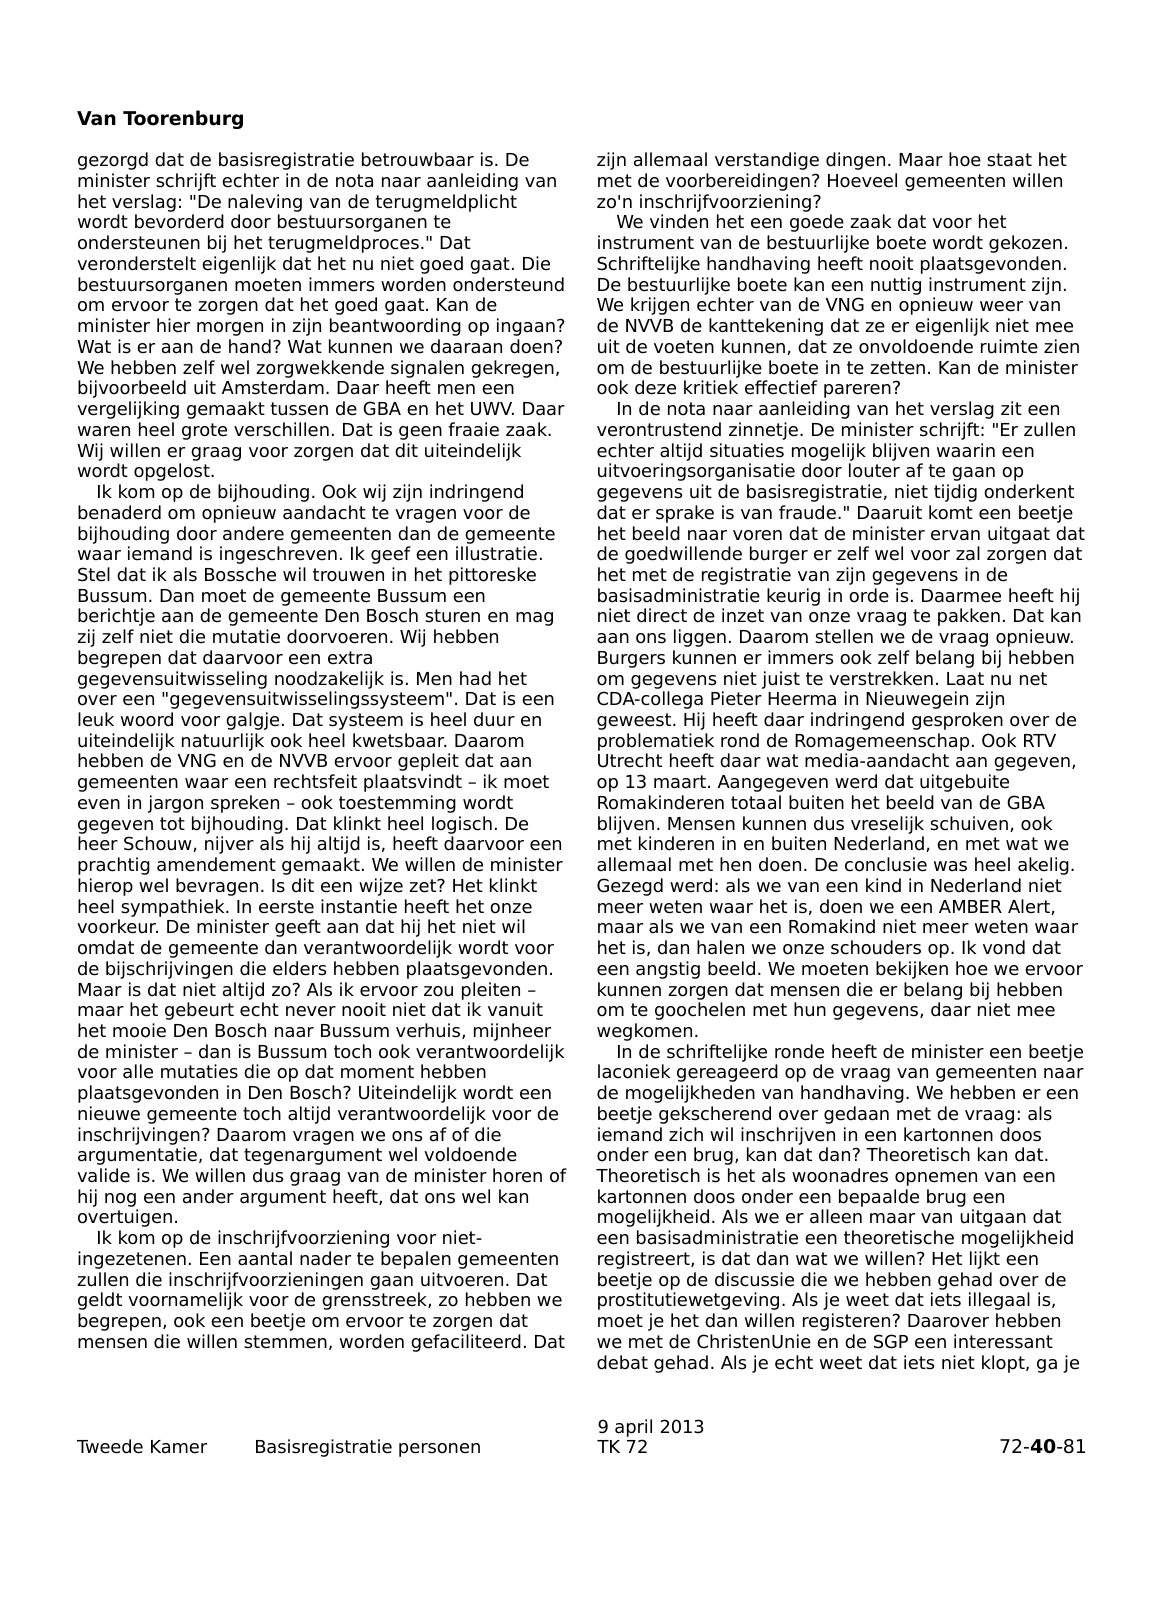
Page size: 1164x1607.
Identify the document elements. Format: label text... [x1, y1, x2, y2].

text We vinden het een goede zaak dat voor het instrument van de bestuurlijke boete wordt gekozen. Schriftelijke handhaving heeft nooit plaatsgevonden. De bestuurlijke boete kan een nuttig instrument zijn. We krijgen echter van de VNG en opnieuw weer van de NVVB de kanttekening dat ze er eigenlijk niet mee uit de voeten kunnen, dat ze onvoldoende ruimte zien om de bestuurlijke boete in te zetten. Kan de minister ook deze kritiek effectief pareren? [596, 212, 1087, 399]
text In de nota naar aanleiding van het verslag zit een verontrustend zinnetje. De minister schrijft: "Er zullen echter altijd situaties mogelijk blijven waarin een uitvoeringsorganisatie door louter af te gaan op gegevens uit de basisregistratie, niet tijdig onderkent dat er sprake is van fraude." Daaruit komt een beetje het beeld naar voren dat de minister ervan uitgaat dat de goedwillende burger er zelf wel voor zal zorgen dat het met de registratie van zijn gegevens in de basisadministratie keurig in orde is. Daarmee heeft hij niet direct de inzet van onze vraag te pakken. Dat kan aan ons liggen. Daarom stellen we de vraag opnieuw. Burgers kunnen er immers ook zelf belang bij hebben om gegevens niet juist te verstrekken. Laat nu net CDA-collega Pieter Heerma in Nieuwegein zijn geweest. Hij heeft daar indringend gesproken over de problematiek rond de Romagemeenschap. Ook RTV Utrecht heeft daar wat media-aandacht aan gegeven, op 13 maart. Aangegeven werd dat uitgebuite Romakinderen totaal buiten het beeld van de GBA blijven. Mensen kunnen dus vreselijk schuiven, ook met kinderen in en buiten Nederland, en met wat we allemaal met hen doen. De conclusie was heel akelig. Gezegd werd: als we van een kind in Nederland niet meer weten waar het is, doen we een AMBER Alert, maar als we van een Romakind niet meer weten waar het is, dan halen we onze schouders op. Ik vond dat een angstig beeld. We moeten bekijken hoe we ervoor kunnen zorgen dat mensen die er belang bij hebben om te goochelen met hun gegevens, daar niet mee wegkomen. [596, 399, 1087, 1042]
text zijn allemaal verstandige dingen. Maar hoe staat het met de voorbereidingen? Hoeveel gemeenten willen zo'n inschrijfvoorziening? [596, 150, 1087, 212]
text In de schriftelijke ronde heeft de minister een beetje laconiek gereageerd op de vraag van gemeenten naar de mogelijkheden van handhaving. We hebben er een beetje gekscherend over gedaan met de vraag: als iemand zich wil inschrijven in een kartonnen doos onder een brug, kan dat dan? Theoretisch kan dat. Theoretisch is het als woonadres opnemen van een kartonnen doos onder een bepaalde brug een mogelijkheid. Als we er alleen maar van uitgaan dat een basisadministratie een theoretische mogelijkheid registreert, is dat dan wat we willen? Het lijkt een beetje op de discussie die we hebben gehad over de prostitutiewetgeving. Als je weet dat iets illegaal is, moet je het dan willen registeren? Daarover hebben we met de ChristenUnie en de SGP een interessant debat gehad. Als je echt weet dat iets niet klopt, ga je [596, 1042, 1087, 1373]
text gezorgd dat de basisregistratie betrouwbaar is. De minister schrijft echter in de nota naar aanleiding van het verslag: "De naleving van de terugmeldplicht wordt bevorderd door bestuursorganen te ondersteunen bij het terugmeldproces." Dat veronderstelt eigenlijk dat het nu niet goed gaat. Die bestuursorganen moeten immers worden ondersteund om ervoor te zorgen dat het goed gaat. Kan de minister hier morgen in zijn beantwoording op ingaan? Wat is er aan de hand? Wat kunnen we daaraan doen? We hebben zelf wel zorgwekkende signalen gekregen, bijvoorbeeld uit Amsterdam. Daar heeft men een vergelijking gemaakt tussen de GBA en het UWV. Daar waren heel grote verschillen. Dat is geen fraaie zaak. Wij willen er graag voor zorgen dat dit uiteindelijk wordt opgelost. [77, 150, 567, 482]
text Ik kom op de bijhouding. Ook wij zijn indringend benaderd om opnieuw aandacht te vragen voor de bijhouding door andere gemeenten dan de gemeente waar iemand is ingeschreven. Ik geef een illustratie. Stel dat ik als Bossche wil trouwen in het pittoreske Bussum. Dan moet de gemeente Bussum een berichtje aan de gemeente Den Bosch sturen en mag zij zelf niet die mutatie doorvoeren. Wij hebben begrepen dat daarvoor een extra gegevensuitwisseling noodzakelijk is. Men had het over een "gegevensuitwisselingssysteem". Dat is een leuk woord voor galgje. Dat systeem is heel duur en uiteindelijk natuurlijk ook heel kwetsbaar. Daarom hebben de VNG en de NVVB ervoor gepleit dat aan gemeenten waar een rechtsfeit plaatsvindt – ik moet even in jargon spreken – ook toestemming wordt gegeven tot bijhouding. Dat klinkt heel logisch. De heer Schouw, nijver als hij altijd is, heeft daarvoor een prachtig amendement gemaakt. We willen de minister hierop wel bevragen. Is dit een wijze zet? Het klinkt heel sympathiek. In eerste instantie heeft het onze voorkeur. De minister geeft aan dat hij het niet wil omdat de gemeente dan verantwoordelijk wordt voor de bijschrijvingen die elders hebben plaatsgevonden. Maar is dat niet altijd zo? Als ik ervoor zou pleiten – maar het gebeurt echt never nooit niet dat ik vanuit het mooie Den Bosch naar Bussum verhuis, mijnheer de minister – dan is Bussum toch ook verantwoordelijk voor alle mutaties die op dat moment hebben plaatsgevonden in Den Bosch? Uiteindelijk wordt een nieuwe gemeente toch altijd verantwoordelijk voor de inschrijvingen? Daarom vragen we ons af of die argumentatie, dat tegenargument wel voldoende valide is. We willen dus graag van de minister horen of hij nog een ander argument heeft, dat ons wel kan overtuigen. [77, 482, 567, 1228]
text Ik kom op de inschrijfvoorziening voor niet-ingezetenen. Een aantal nader te bepalen gemeenten zullen die inschrijfvoorzieningen gaan uitvoeren. Dat geldt voornamelijk voor de grensstreek, zo hebben we begrepen, ook een beetje om ervoor te zorgen dat mensen die willen stemmen, worden gefaciliteerd. Dat [77, 1228, 567, 1352]
